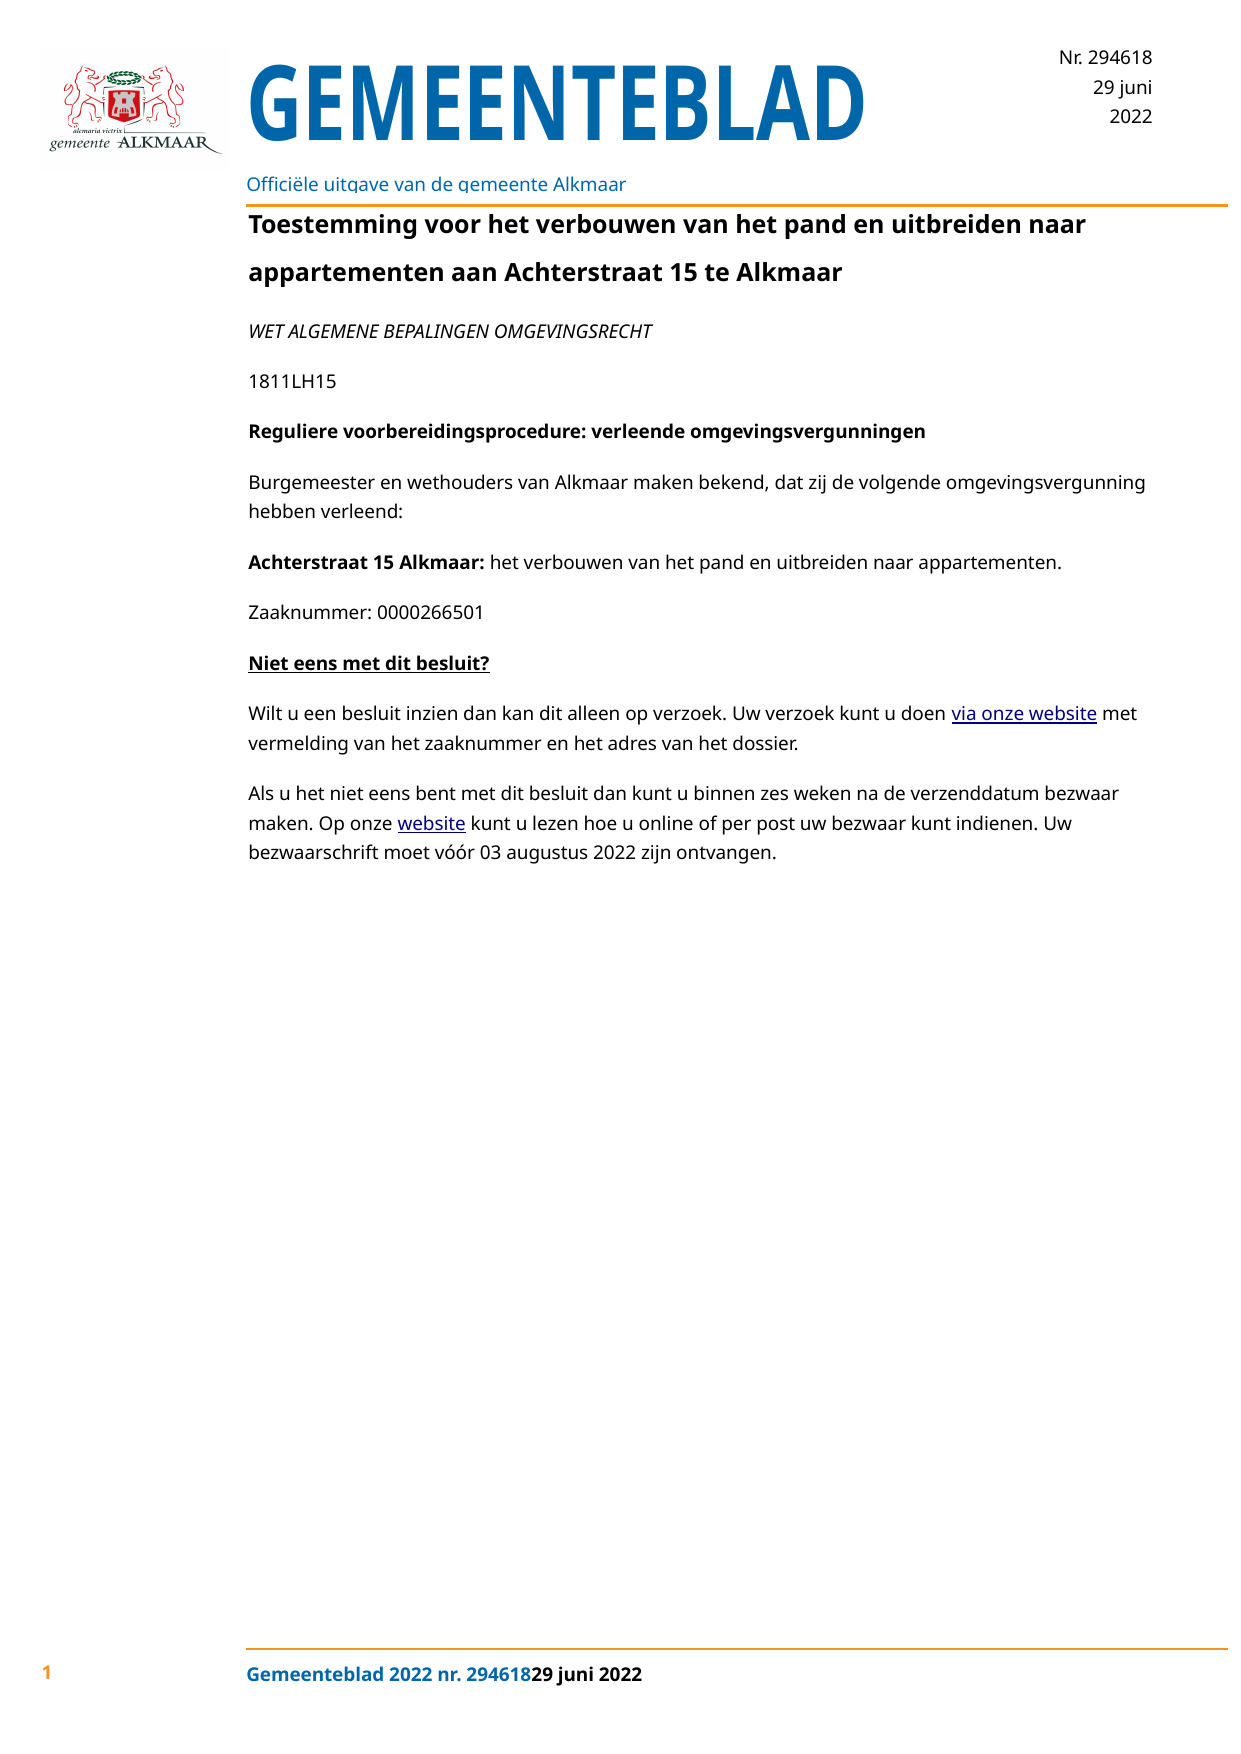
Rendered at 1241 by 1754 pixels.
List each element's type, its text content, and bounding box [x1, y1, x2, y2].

text Zaaknummer: 0000266501 [248, 599, 1152, 625]
text Achterstraat 15 Alkmaar: het verbouwen van het pand en uitbreiden naar appartementen. [248, 549, 1152, 575]
text Wilt u een besluit inzien dan kan dit alleen op verzoek. Uw verzoek kunt u doen via onze website met vermelding van het zaaknummer en het adres van het dossier. [248, 700, 1152, 756]
text 1811LH15 [248, 368, 1152, 394]
text Burgemeester en wethouders van Alkmaar maken bekend, dat zij de volgende omgevingsvergunning hebben verleend: [248, 469, 1152, 524]
text Toestemming voor het verbouwen van het pand en uitbreiden naar appartementen aan Achterstraat 15 te Alkmaar [248, 207, 1152, 288]
text Reguliere voorbereidingsprocedure: verleende omgevingsvergunningen [248, 419, 1152, 444]
text Niet eens met dit besluit? [248, 650, 1152, 676]
text WET ALGEMENE BEPALINGEN OMGEVINGSRECHT [248, 318, 1152, 344]
picture [41, 47, 231, 172]
text Als u het niet eens bent met dit besluit dan kunt u binnen zes weken na de verzenddatum bezwaar maken. Op onze website kunt u lezen hoe u online of per post uw bezwaar kunt indienen. Uw bezwaarschrift moet vóór 03 augustus 2022 zijn ontvangen. [248, 780, 1152, 865]
